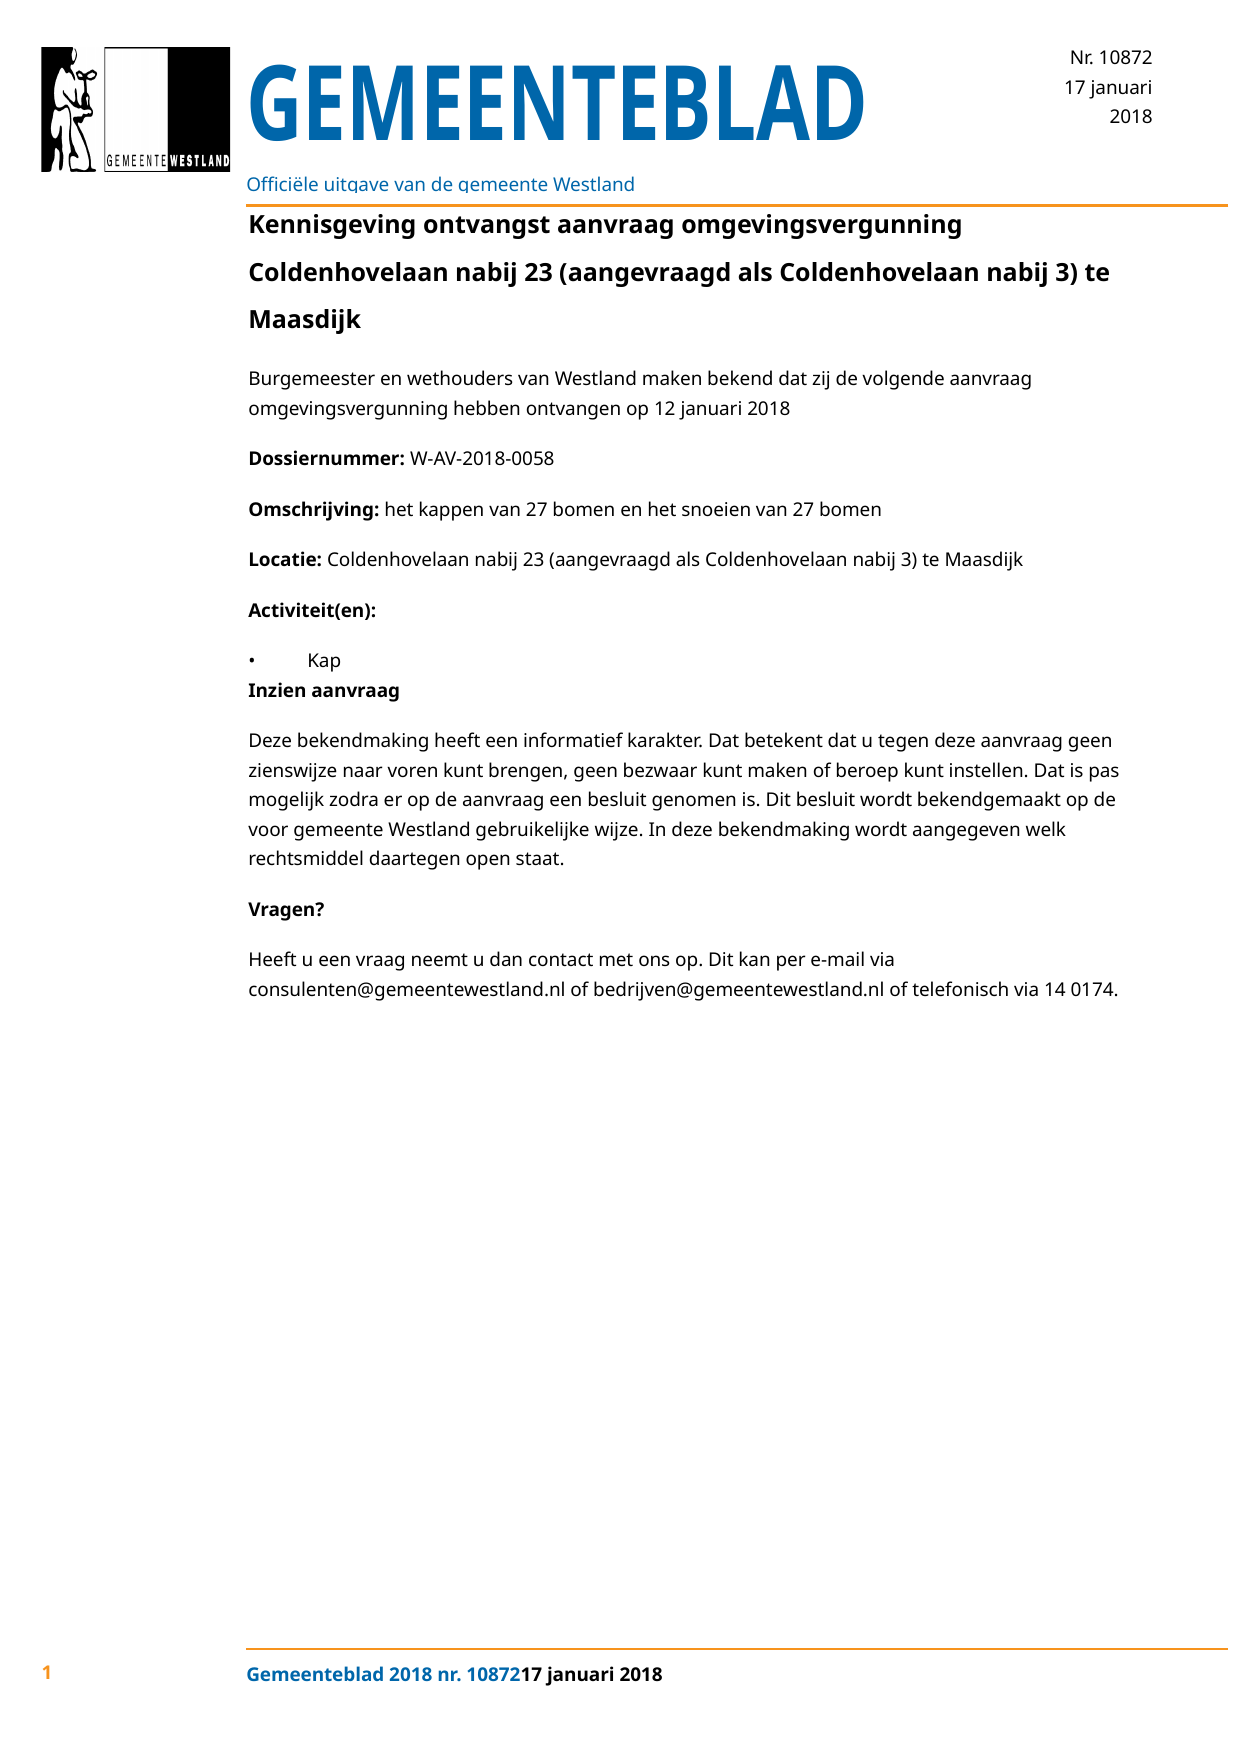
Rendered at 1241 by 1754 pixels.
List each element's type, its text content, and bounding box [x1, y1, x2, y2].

text Vragen? [248, 896, 1152, 922]
text Omschrijving: het kappen van 27 bomen en het snoeien van 27 bomen [248, 496, 1152, 522]
text Kennisgeving ontvangst aanvraag omgevingsvergunning Coldenhovelaan nabij 23 (aangevraagd als Coldenhovelaan nabij 3) te Maasdijk [248, 207, 1152, 336]
list Kap [248, 647, 1152, 673]
text Heeft u een vraag neemt u dan contact met ons op. Dit kan per e-mail via consulenten@gemeentewestland.nl of bedrijven@gemeentewestland.nl of telefonisch via 14 0174. [248, 946, 1152, 1002]
text Burgemeester en wethouders van Westland maken bekend dat zij de volgende aanvraag omgevingsvergunning hebben ontvangen op 12 januari 2018 [248, 366, 1152, 421]
text Deze bekendmaking heeft een informatief karakter. Dat betekent dat u tegen deze aanvraag geen zienswijze naar voren kunt brengen, geen bezwaar kunt maken of beroep kunt instellen. Dat is pas mogelijk zodra er op de aanvraag een besluit genomen is. Dit besluit wordt bekendgemaakt op de voor gemeente Westland gebruikelijke wijze. In deze bekendmaking wordt aangegeven welk rechtsmiddel daartegen open staat. [248, 727, 1152, 871]
text Inzien aanvraag [248, 677, 1152, 702]
text Dossiernummer: W-AV-2018-0058 [248, 446, 1152, 471]
text Activiteit(en): [248, 597, 1152, 622]
text Locatie: Coldenhovelaan nabij 23 (aangevraagd als Coldenhovelaan nabij 3) te Maasdijk [248, 546, 1152, 572]
picture [41, 47, 231, 172]
